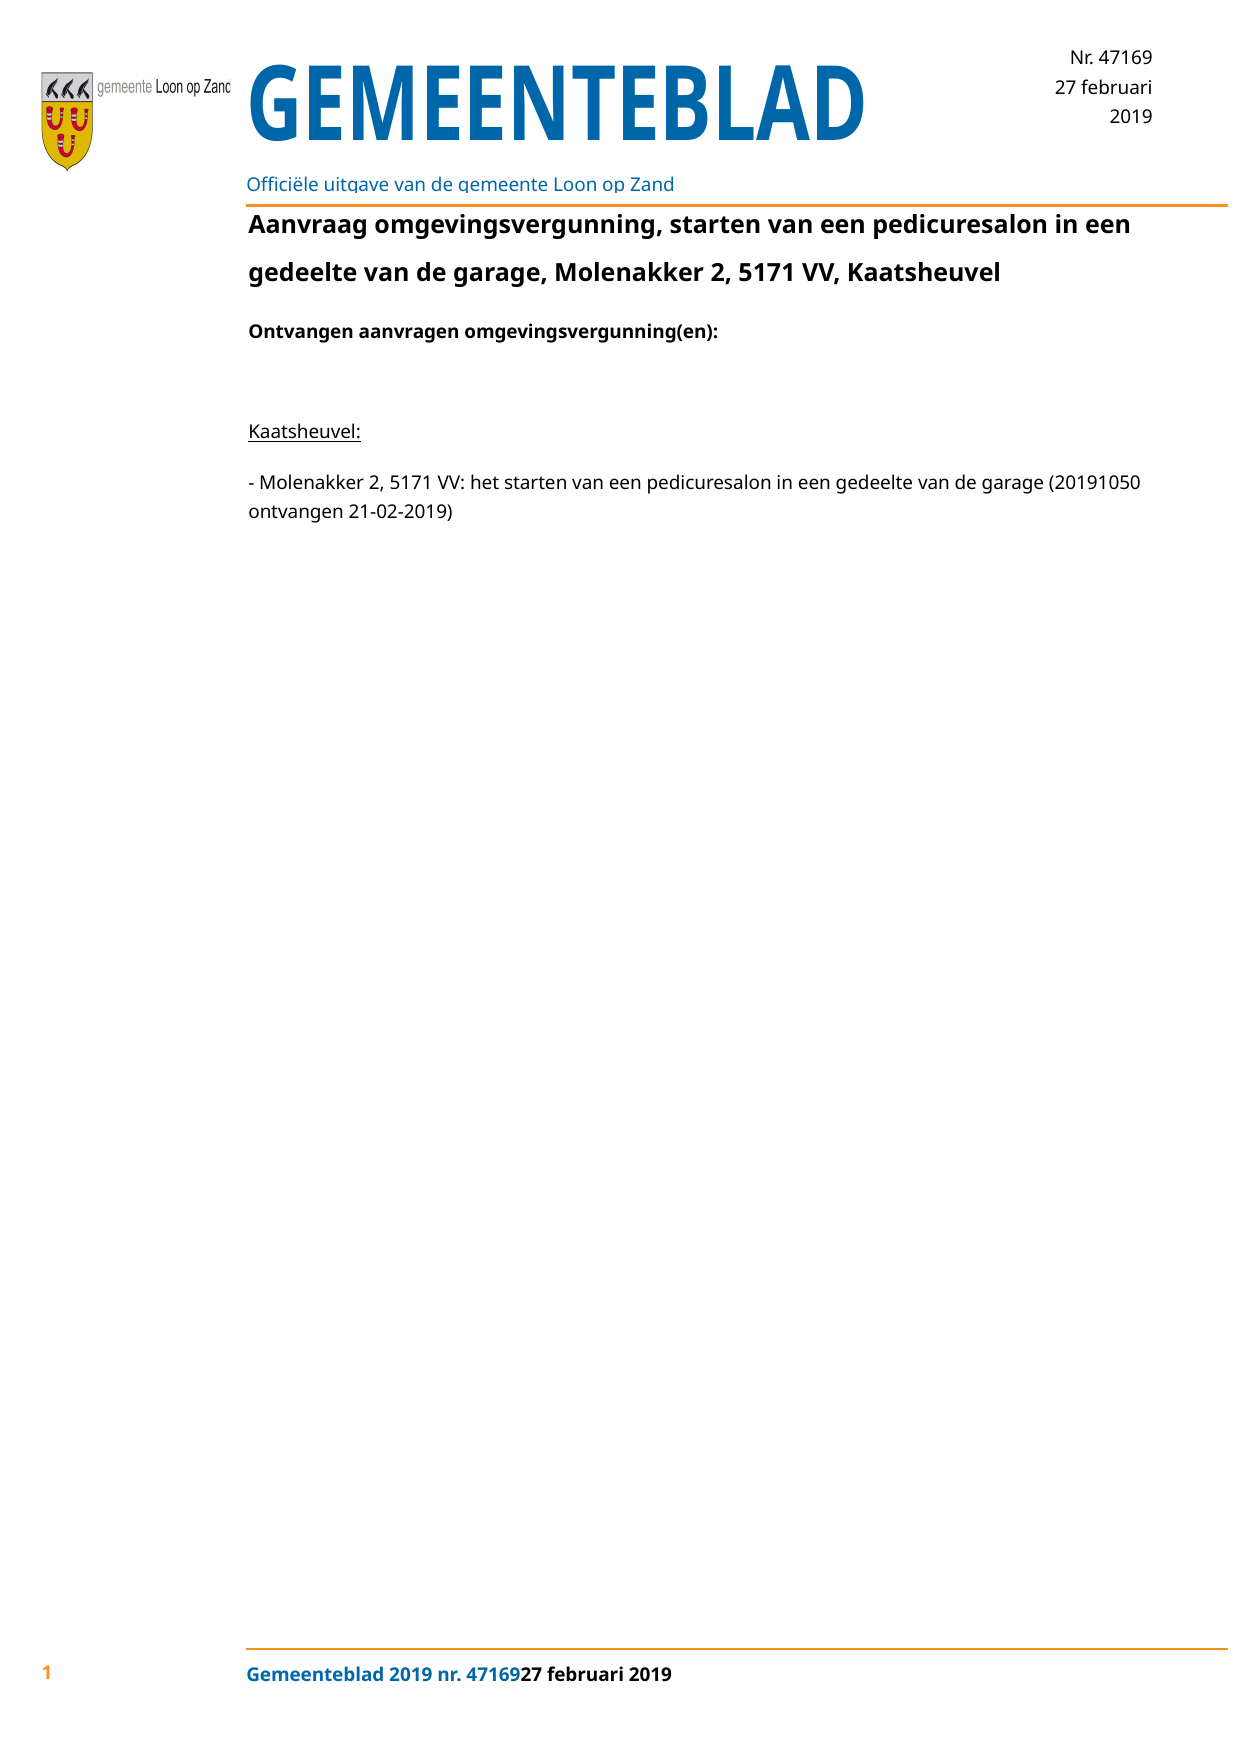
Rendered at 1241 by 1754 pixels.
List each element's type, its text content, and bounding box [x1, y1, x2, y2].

text Kaatsheuvel: [248, 419, 1152, 444]
picture [41, 47, 231, 172]
text - Molenakker 2, 5171 VV: het starten van een pedicuresalon in een gedeelte van de garage (20191050 ontvangen 21-02-2019) [248, 469, 1152, 524]
text Ontvangen aanvragen omgevingsvergunning(en): [248, 318, 1152, 344]
text Aanvraag omgevingsvergunning, starten van een pedicuresalon in een gedeelte van de garage, Molenakker 2, 5171 VV, Kaatsheuvel [248, 207, 1152, 288]
